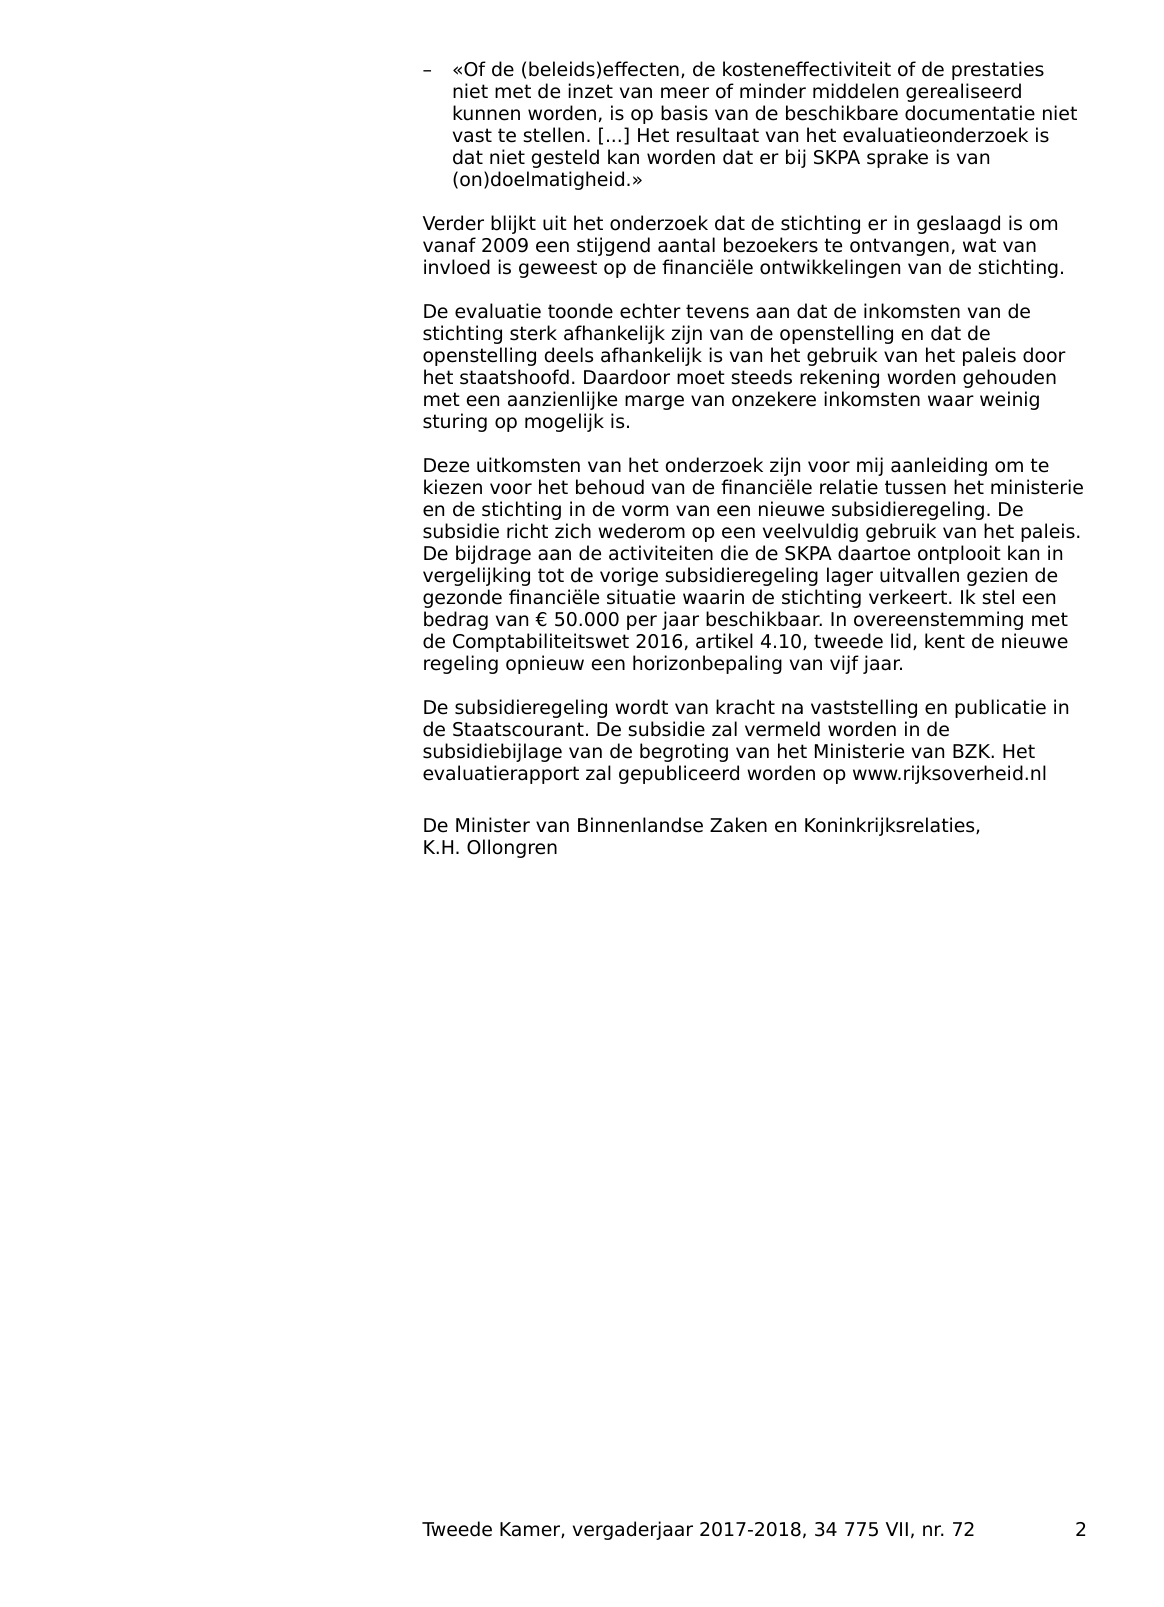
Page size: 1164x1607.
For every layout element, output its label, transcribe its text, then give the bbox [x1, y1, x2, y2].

text – «Of de (beleids)effecten, de kosteneffectiviteit of de prestaties niet met de inzet van meer of minder middelen gerealiseerd kunnen worden, is op basis van de beschikbare documentatie niet vast te stellen. [...] Het resultaat van het evaluatieonderzoek is dat niet gesteld kan worden dat er bij SKPA sprake is van (on)doelmatigheid.» [422, 59, 1087, 191]
text Deze uitkomsten van het onderzoek zijn voor mij aanleiding om te kiezen voor het behoud van de financiële relatie tussen het ministerie en de stichting in de vorm van een nieuwe subsidieregeling. De subsidie richt zich wederom op een veelvuldig gebruik van het paleis. De bijdrage aan de activiteiten die de SKPA daartoe ontplooit kan in vergelijking tot de vorige subsidieregeling lager uitvallen gezien de gezonde financiële situatie waarin de stichting verkeert. Ik stel een bedrag van € 50.000 per jaar beschikbaar. In overeenstemming met de Comptabiliteitswet 2016, artikel 4.10, tweede lid, kent de nieuwe regeling opnieuw een horizonbepaling van vijf jaar. [422, 455, 1087, 675]
text De evaluatie toonde echter tevens aan dat de inkomsten van de stichting sterk afhankelijk zijn van de openstelling en dat de openstelling deels afhankelijk is van het gebruik van het paleis door het staatshoofd. Daardoor moet steeds rekening worden gehouden met een aanzienlijke marge van onzekere inkomsten waar weinig sturing op mogelijk is. [422, 301, 1087, 433]
text Verder blijkt uit het onderzoek dat de stichting er in geslaagd is om vanaf 2009 een stijgend aantal bezoekers te ontvangen, wat van invloed is geweest op de financiële ontwikkelingen van de stichting. [422, 213, 1087, 279]
text De subsidieregeling wordt van kracht na vaststelling en publicatie in de Staatscourant. De subsidie zal vermeld worden in de subsidiebijlage van de begroting van het Ministerie van BZK. Het evaluatierapport zal gepubliceerd worden op www.rijksoverheid.nl [422, 697, 1087, 785]
text De Minister van Binnenlandse Zaken en Koninkrijksrelaties, K.H. Ollongren [422, 815, 1087, 859]
